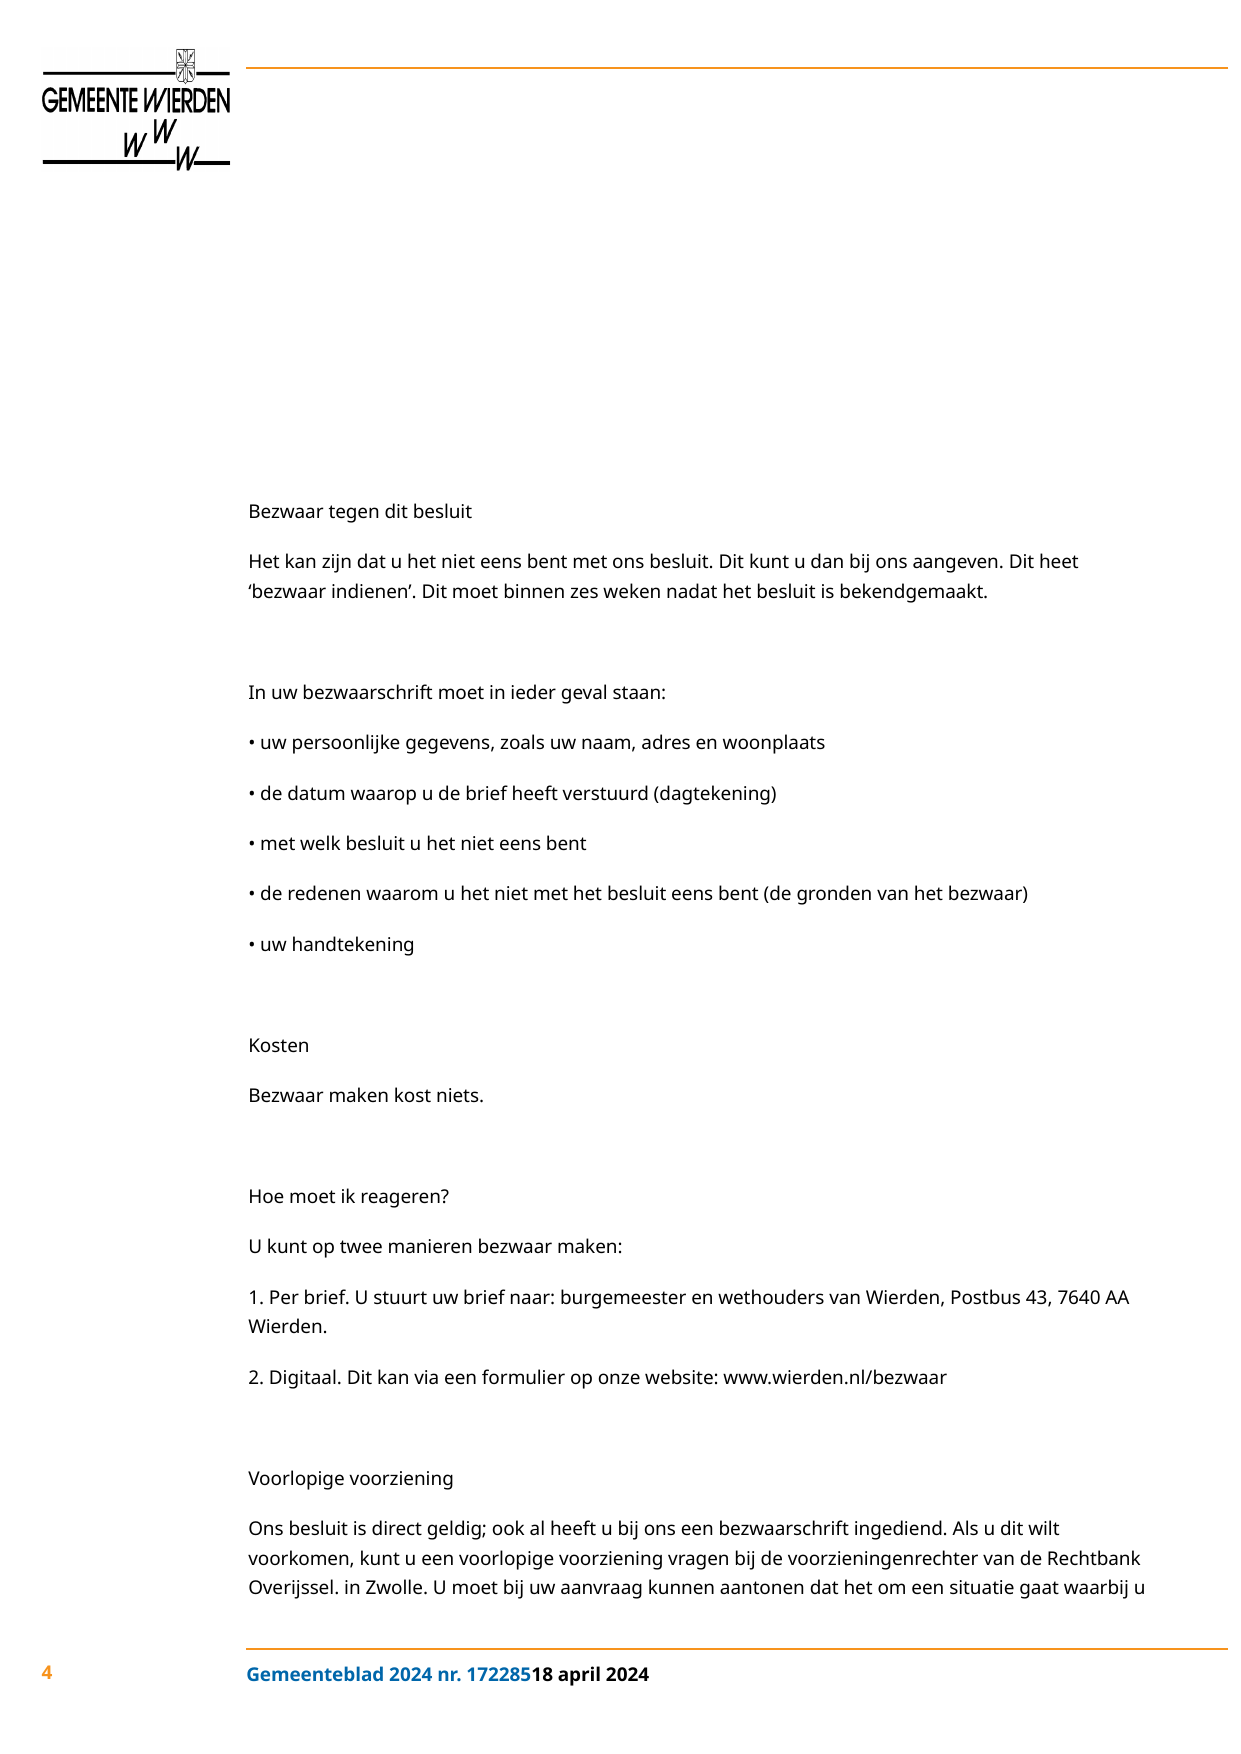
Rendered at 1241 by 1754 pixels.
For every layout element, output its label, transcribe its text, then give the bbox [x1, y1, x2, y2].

text 2. Digitaal. Dit kan via een formulier op onze website: www.wierden.nl/bezwaar [248, 1364, 1152, 1390]
text 1. Per brief. U stuurt uw brief naar: burgemeester en wethouders van Wierden, Postbus 43, 7640 AA Wierden. [248, 1284, 1152, 1339]
text Ons besluit is direct geldig; ook al heeft u bij ons een bezwaarschrift ingediend. Als u dit wilt voorkomen, kunt u een voorlopige voorziening vragen bij de voorzieningenrechter van de Rechtbank Overijssel. in Zwolle. U moet bij uw aanvraag kunnen aantonen dat het om een situatie gaat waarbij u [248, 1515, 1152, 1600]
text Kosten [248, 1032, 1152, 1058]
text U kunt op twee manieren bezwaar maken: [248, 1233, 1152, 1259]
text Het kan zijn dat u het niet eens bent met ons besluit. Dit kunt u dan bij ons aangeven. Dit heet ‘bezwaar indienen’. Dit moet binnen zes weken nadat het besluit is bekendgemaakt. [248, 548, 1152, 604]
text • uw persoonlijke gegevens, zoals uw naam, adres en woonplaats [248, 729, 1152, 755]
text • met welk besluit u het niet eens bent [248, 830, 1152, 856]
text Bezwaar maken kost niets. [248, 1082, 1152, 1108]
text • uw handtekening [248, 931, 1152, 957]
text Bezwaar tegen dit besluit [248, 498, 1152, 524]
text • de redenen waarom u het niet met het besluit eens bent (de gronden van het bezwaar) [248, 881, 1152, 906]
text Hoe moet ik reageren? [248, 1183, 1152, 1209]
text Voorlopige voorziening [248, 1465, 1152, 1491]
text • de datum waarop u de brief heeft verstuurd (dagtekening) [248, 780, 1152, 806]
picture [41, 47, 231, 172]
text In uw bezwaarschrift moet in ieder geval staan: [248, 679, 1152, 705]
